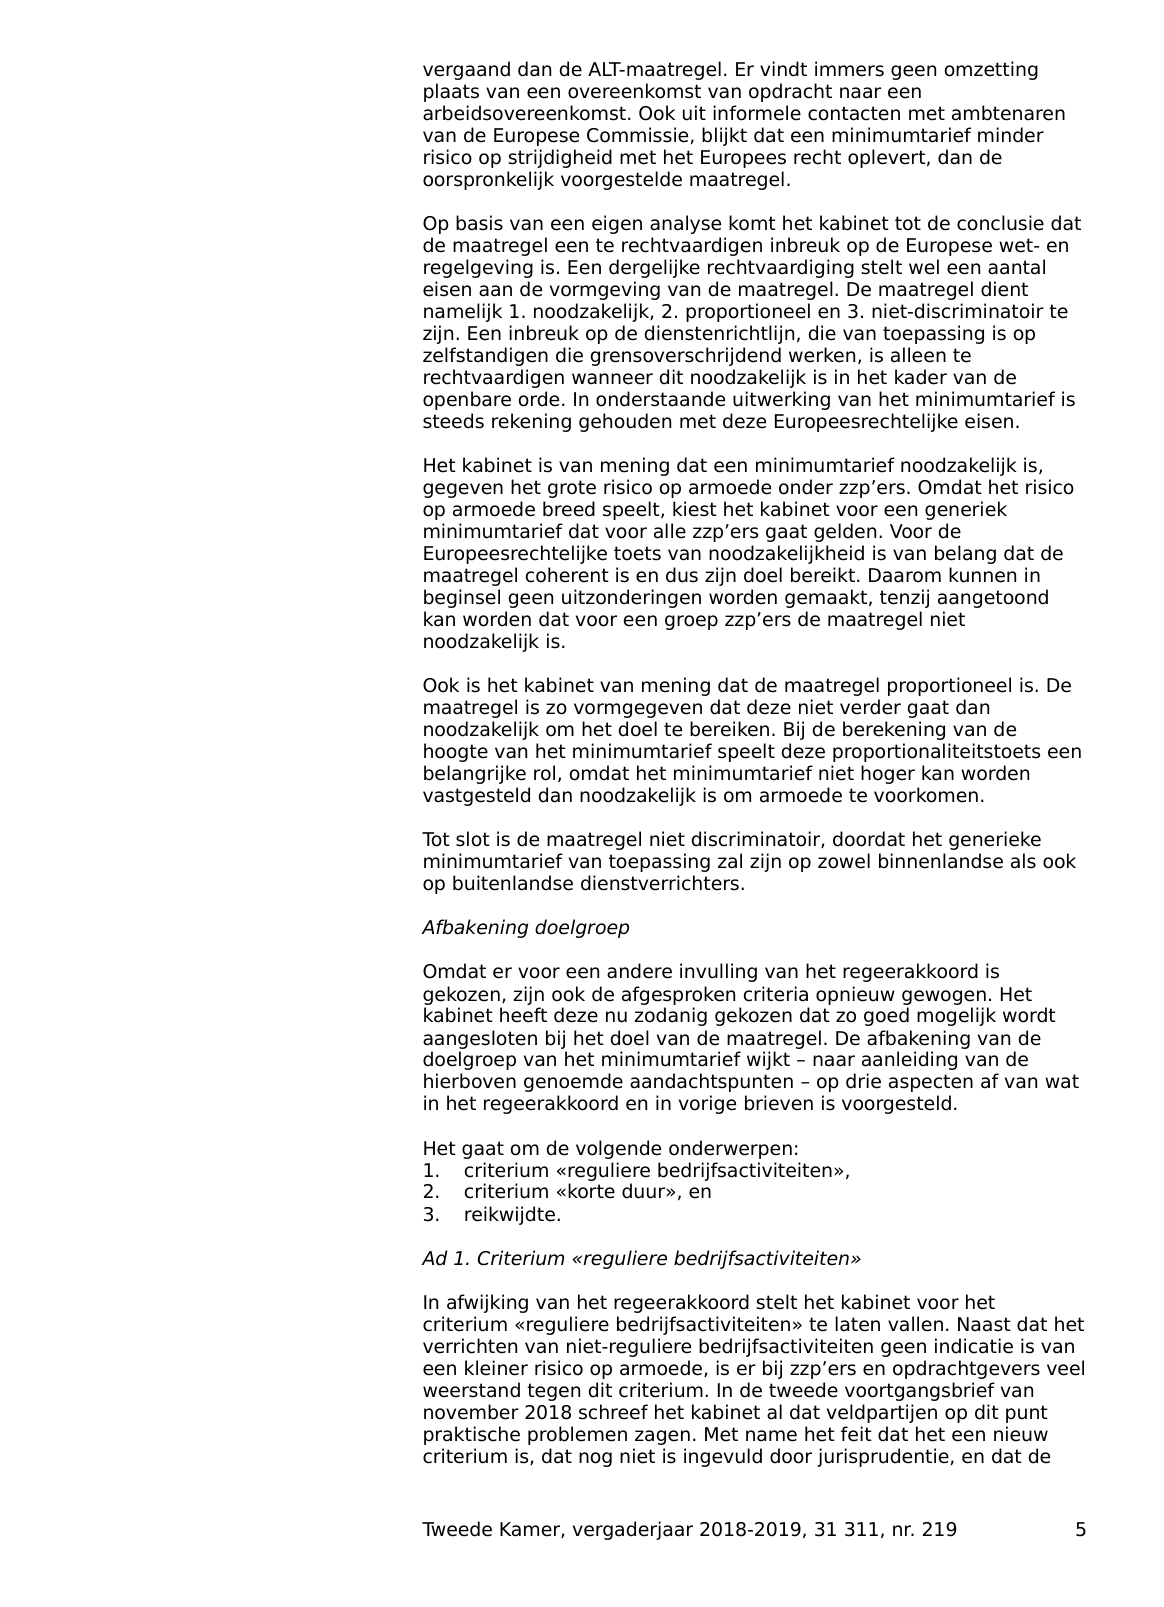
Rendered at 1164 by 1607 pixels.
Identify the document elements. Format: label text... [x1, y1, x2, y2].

text In afwijking van het regeerakkoord stelt het kabinet voor het criterium «reguliere bedrijfsactiviteiten» te laten vallen. Naast dat het verrichten van niet-reguliere bedrijfsactiviteiten geen indicatie is van een kleiner risico op armoede, is er bij zzp’ers en opdrachtgevers veel weerstand tegen dit criterium. In de tweede voortgangsbrief van november 2018 schreef het kabinet al dat veldpartijen op dit punt praktische problemen zagen. Met name het feit dat het een nieuw criterium is, dat nog niet is ingevuld door jurisprudentie, en dat de [422, 1292, 1087, 1468]
text vergaand dan de ALT-maatregel. Er vindt immers geen omzetting plaats van een overeenkomst van opdracht naar een arbeidsovereenkomst. Ook uit informele contacten met ambtenaren van de Europese Commissie, blijkt dat een minimumtarief minder risico op strijdigheid met het Europees recht oplevert, dan de oorspronkelijk voorgestelde maatregel. [422, 59, 1087, 191]
text 2. criterium «korte duur», en [422, 1181, 1087, 1203]
text Het gaat om de volgende onderwerpen: [422, 1137, 1087, 1159]
text Het kabinet is van mening dat een minimumtarief noodzakelijk is, gegeven het grote risico op armoede onder zzp’ers. Omdat het risico op armoede breed speelt, kiest het kabinet voor een generiek minimumtarief dat voor alle zzp’ers gaat gelden. Voor de Europeesrechtelijke toets van noodzakelijkheid is van belang dat de maatregel coherent is en dus zijn doel bereikt. Daarom kunnen in beginsel geen uitzonderingen worden gemaakt, tenzij aangetoond kan worden dat voor een groep zzp’ers de maatregel niet noodzakelijk is. [422, 455, 1087, 653]
text Omdat er voor een andere invulling van het regeerakkoord is gekozen, zijn ook de afgesproken criteria opnieuw gewogen. Het kabinet heeft deze nu zodanig gekozen dat zo goed mogelijk wordt aangesloten bij het doel van de maatregel. De afbakening van de doelgroep van het minimumtarief wijkt – naar aanleiding van de hierboven genoemde aandachtspunten – op drie aspecten af van wat in het regeerakkoord en in vorige brieven is voorgesteld. [422, 961, 1087, 1115]
text 3. reikwijdte. [422, 1203, 1087, 1225]
subtitle Afbakening doelgroep [422, 917, 1087, 939]
text 1. criterium «reguliere bedrijfsactiviteiten», [422, 1159, 1087, 1181]
text Tot slot is de maatregel niet discriminatoir, doordat het generieke minimumtarief van toepassing zal zijn op zowel binnenlandse als ook op buitenlandse dienstverrichters. [422, 829, 1087, 895]
text Ook is het kabinet van mening dat de maatregel proportioneel is. De maatregel is zo vormgegeven dat deze niet verder gaat dan noodzakelijk om het doel te bereiken. Bij de berekening van de hoogte van het minimumtarief speelt deze proportionaliteitstoets een belangrijke rol, omdat het minimumtarief niet hoger kan worden vastgesteld dan noodzakelijk is om armoede te voorkomen. [422, 675, 1087, 807]
subtitle Ad 1. Criterium «reguliere bedrijfsactiviteiten» [422, 1248, 1087, 1269]
text Op basis van een eigen analyse komt het kabinet tot de conclusie dat de maatregel een te rechtvaardigen inbreuk op de Europese wet- en regelgeving is. Een dergelijke rechtvaardiging stelt wel een aantal eisen aan de vormgeving van de maatregel. De maatregel dient namelijk 1. noodzakelijk, 2. proportioneel en 3. niet-discriminatoir te zijn. Een inbreuk op de dienstenrichtlijn, die van toepassing is op zelfstandigen die grensoverschrijdend werken, is alleen te rechtvaardigen wanneer dit noodzakelijk is in het kader van de openbare orde. In onderstaande uitwerking van het minimumtarief is steeds rekening gehouden met deze Europeesrechtelijke eisen. [422, 213, 1087, 433]
